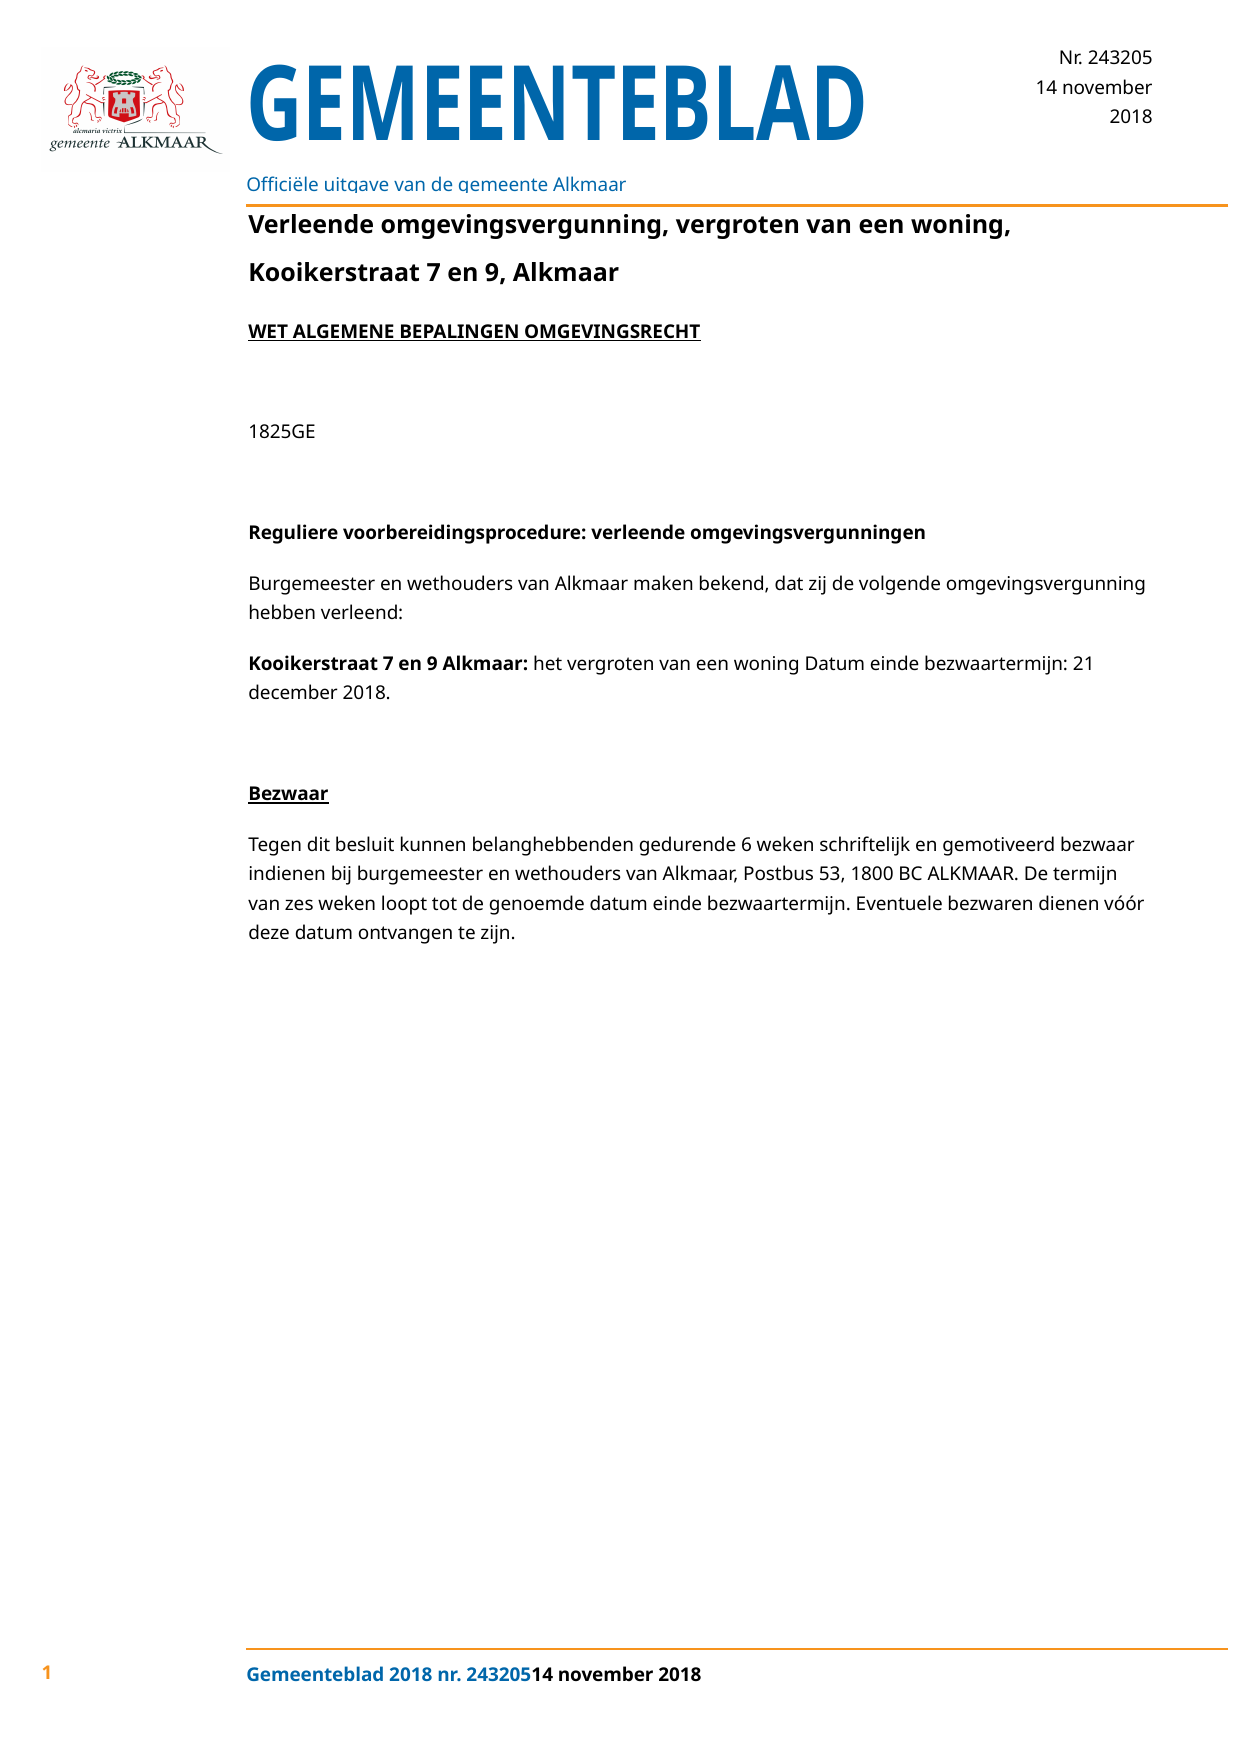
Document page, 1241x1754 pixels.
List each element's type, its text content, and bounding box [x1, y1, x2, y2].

text Bezwaar [248, 780, 1152, 806]
text Kooikerstraat 7 en 9 Alkmaar: het vergroten van een woning Datum einde bezwaartermijn: 21 december 2018. [248, 650, 1152, 705]
text Burgemeester en wethouders van Alkmaar maken bekend, dat zij de volgende omgevingsvergunning hebben verleend: [248, 570, 1152, 625]
text Reguliere voorbereidingsprocedure: verleende omgevingsvergunningen [248, 519, 1152, 545]
text Verleende omgevingsvergunning, vergroten van een woning, Kooikerstraat 7 en 9, Alkmaar [248, 207, 1152, 288]
text WET ALGEMENE BEPALINGEN OMGEVINGSRECHT [248, 318, 1152, 344]
text 1825GE [248, 419, 1152, 444]
text Tegen dit besluit kunnen belanghebbenden gedurende 6 weken schriftelijk en gemotiveerd bezwaar indienen bij burgemeester en wethouders van Alkmaar, Postbus 53, 1800 BC ALKMAAR. De termijn van zes weken loopt tot de genoemde datum einde bezwaartermijn. Eventuele bezwaren dienen vóór deze datum ontvangen te zijn. [248, 831, 1152, 945]
picture [41, 47, 231, 172]
